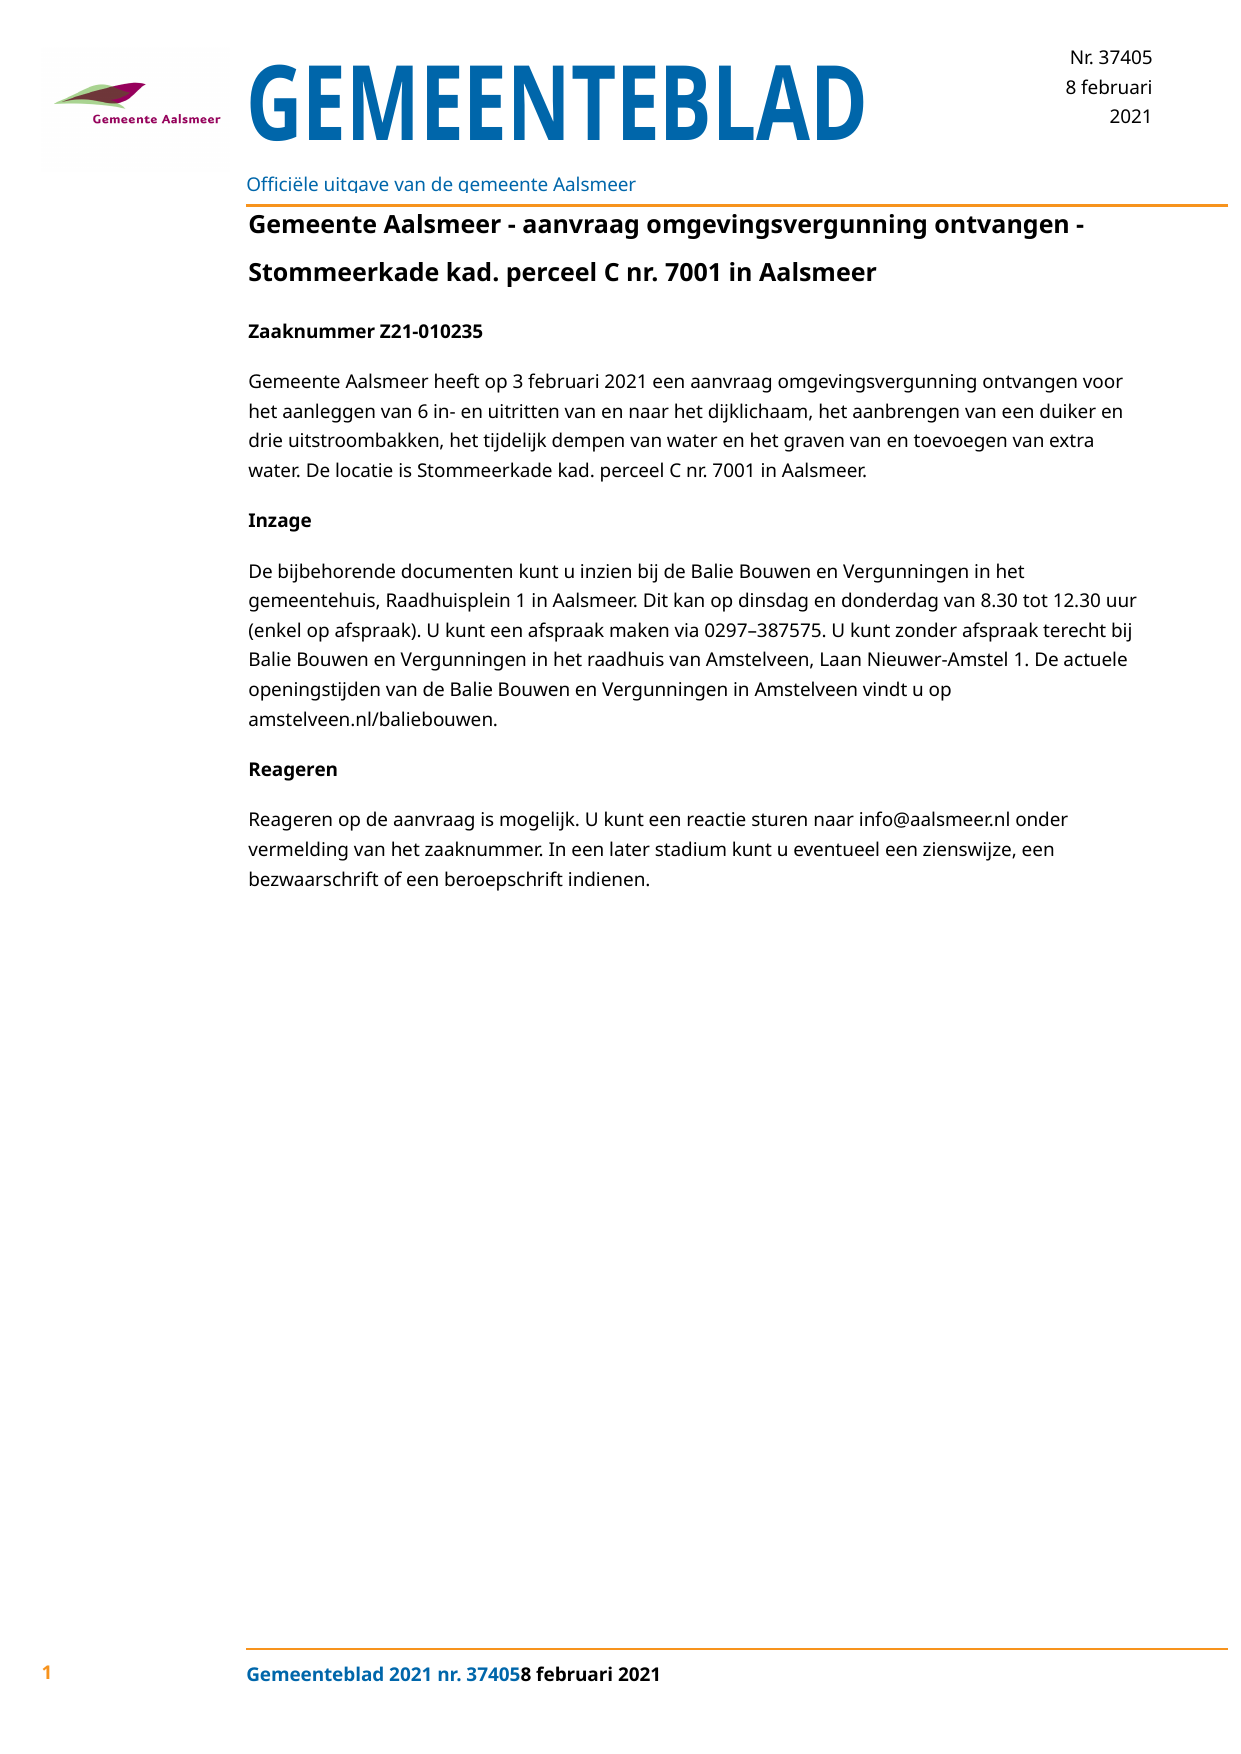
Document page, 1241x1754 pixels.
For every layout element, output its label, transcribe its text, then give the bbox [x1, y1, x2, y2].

picture [41, 47, 231, 172]
text Gemeente Aalsmeer - aanvraag omgevingsvergunning ontvangen - Stommeerkade kad. perceel C nr. 7001 in Aalsmeer [248, 207, 1152, 288]
text De bijbehorende documenten kunt u inzien bij de Balie Bouwen en Vergunningen in het gemeentehuis, Raadhuisplein 1 in Aalsmeer. Dit kan op dinsdag en donderdag van 8.30 tot 12.30 uur (enkel op afspraak). U kunt een afspraak maken via 0297–387575. U kunt zonder afspraak terecht bij Balie Bouwen en Vergunningen in het raadhuis van Amstelveen, Laan Nieuwer-Amstel 1. De actuele openingstijden van de Balie Bouwen en Vergunningen in Amstelveen vindt u op amstelveen.nl/baliebouwen. [248, 558, 1152, 732]
text Reageren [248, 756, 1152, 782]
text Gemeente Aalsmeer heeft op 3 februari 2021 een aanvraag omgevingsvergunning ontvangen voor het aanleggen van 6 in- en uitritten van en naar het dijklichaam, het aanbrengen van een duiker en drie uitstroombakken, het tijdelijk dempen van water en het graven van en toevoegen van extra water. De locatie is Stommeerkade kad. perceel C nr. 7001 in Aalsmeer. [248, 368, 1152, 483]
text Zaaknummer Z21-010235 [248, 318, 1152, 344]
text Reageren op de aanvraag is mogelijk. U kunt een reactie sturen naar info@aalsmeer.nl onder vermelding van het zaaknummer. In een later stadium kunt u eventueel een zienswijze, een bezwaarschrift of een beroepschrift indienen. [248, 807, 1152, 892]
text Inzage [248, 507, 1152, 533]
